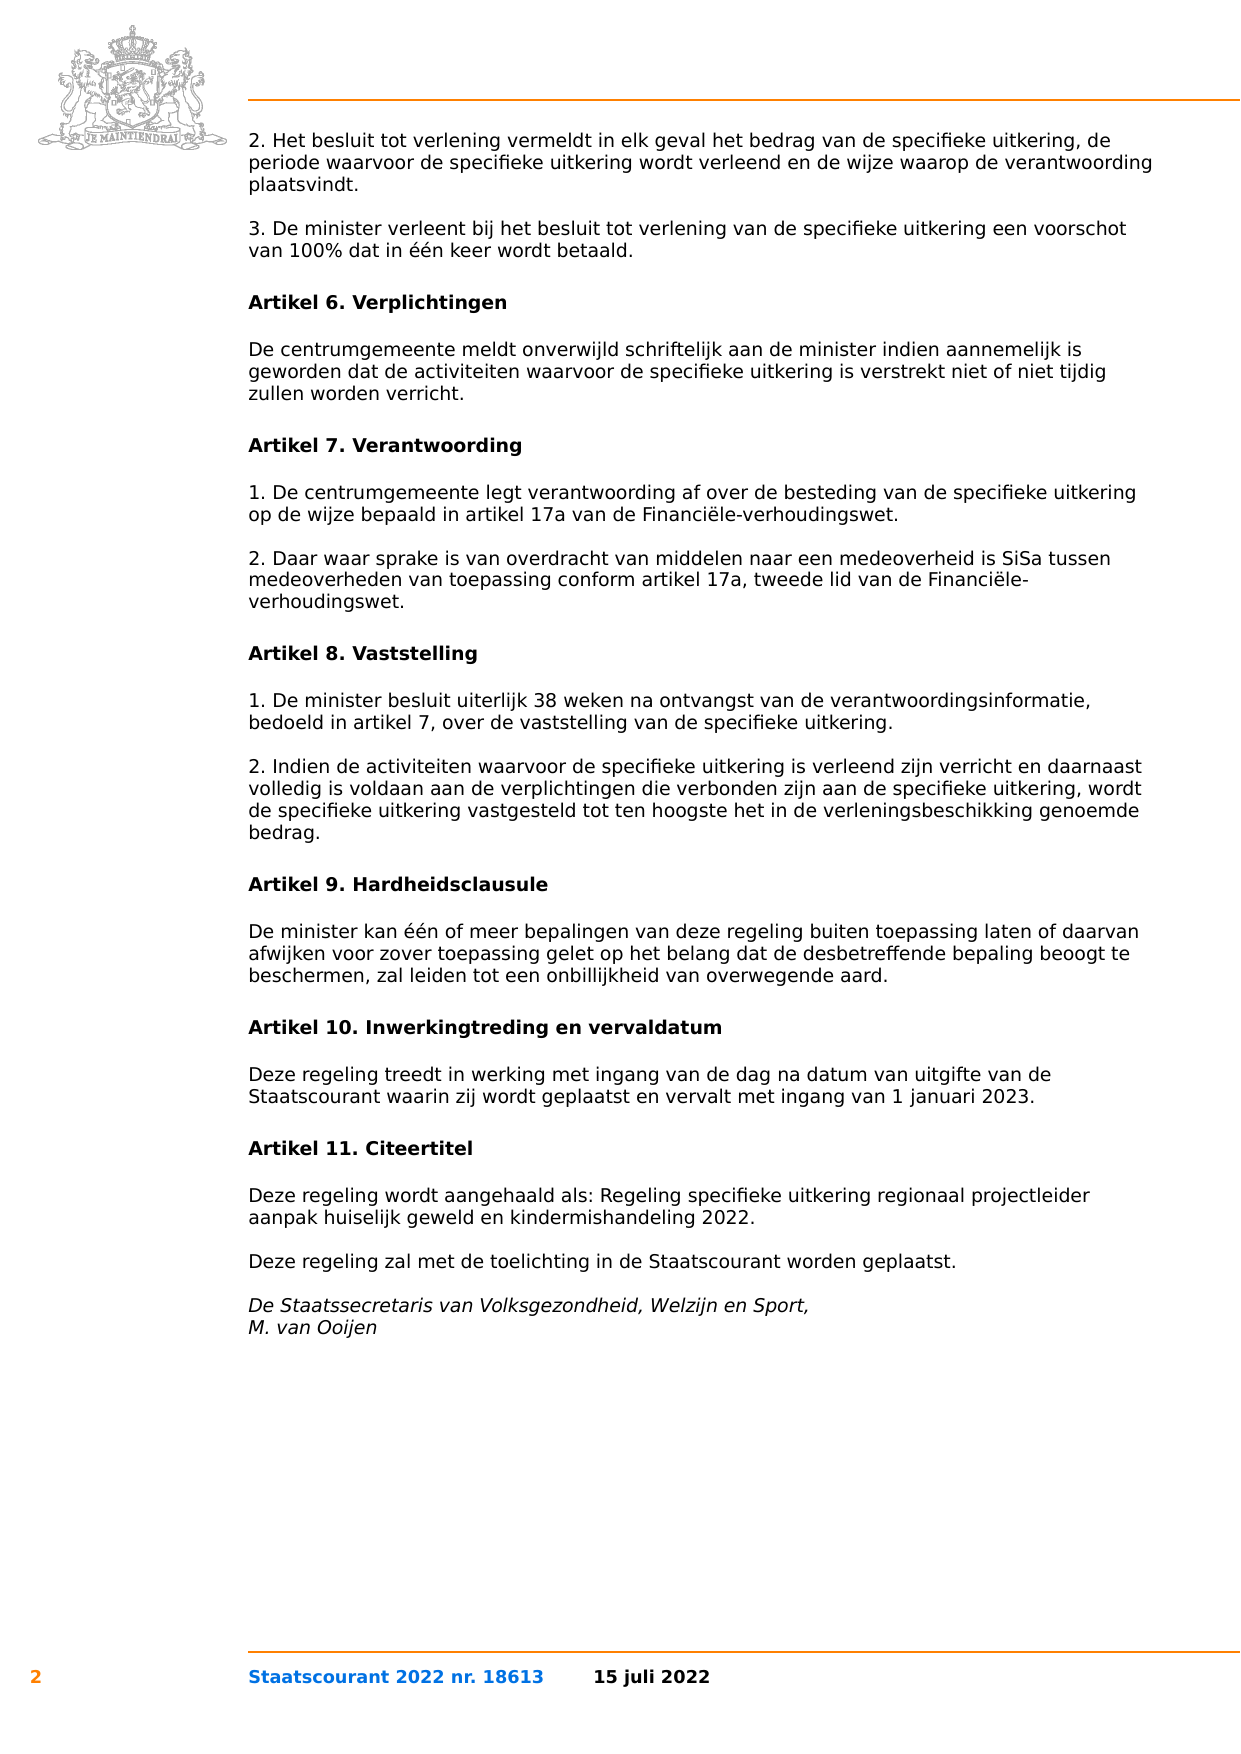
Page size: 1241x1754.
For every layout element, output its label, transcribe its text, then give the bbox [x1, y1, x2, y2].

subtitle Artikel 10. Inwerkingtreding en vervaldatum [248, 1017, 1163, 1039]
text De minister kan één of meer bepalingen van deze regeling buiten toepassing laten of daarvan afwijken voor zover toepassing gelet op het belang dat de desbetreffende bepaling beoogt te beschermen, zal leiden tot een onbillijkheid van overwegende aard. [248, 921, 1163, 987]
text 2. Het besluit tot verlening vermeldt in elk geval het bedrag van de specifieke uitkering, de periode waarvoor de specifieke uitkering wordt verleend en de wijze waarop de verantwoording plaatsvindt. [248, 130, 1163, 196]
subtitle Artikel 9. Hardheidsclausule [248, 874, 1163, 896]
text De centrumgemeente meldt onverwijld schriftelijk aan de minister indien aannemelijk is geworden dat de activiteiten waarvoor de specifieke uitkering is verstrekt niet of niet tijdig zullen worden verricht. [248, 339, 1163, 404]
text Deze regeling zal met de toelichting in de Staatscourant worden geplaatst. [248, 1251, 1163, 1273]
text 2. Daar waar sprake is van overdracht van middelen naar een medeoverheid is SiSa tussen medeoverheden van toepassing conform artikel 17a, tweede lid van de Financiële-verhoudingswet. [248, 547, 1163, 613]
text 1. De minister besluit uiterlijk 38 weken na ontvangst van de verantwoordingsinformatie, bedoeld in artikel 7, over de vaststelling van de specifieke uitkering. [248, 690, 1163, 734]
text 2. Indien de activiteiten waarvoor de specifieke uitkering is verleend zijn verricht en daarnaast volledig is voldaan aan de verplichtingen die verbonden zijn aan de specifieke uitkering, wordt de specifieke uitkering vastgesteld tot ten hoogste het in de verleningsbeschikking genoemde bedrag. [248, 756, 1163, 844]
subtitle Artikel 6. Verplichtingen [248, 292, 1163, 314]
text Deze regeling treedt in werking met ingang van de dag na datum van uitgifte van de Staatscourant waarin zij wordt geplaatst en vervalt met ingang van 1 januari 2023. [248, 1064, 1163, 1108]
subtitle Artikel 11. Citeertitel [248, 1138, 1163, 1160]
text 1. De centrumgemeente legt verantwoording af over de besteding van de specifieke uitkering op de wijze bepaald in artikel 17a van de Financiële-verhoudingswet. [248, 482, 1163, 526]
picture [38, 25, 227, 150]
text Deze regeling wordt aangehaald als: Regeling specifieke uitkering regionaal projectleider aanpak huiselijk geweld en kindermishandeling 2022. [248, 1185, 1163, 1229]
text De Staatssecretaris van Volksgezondheid, Welzijn en Sport, M. van Ooijen [248, 1294, 1163, 1338]
subtitle Artikel 7. Verantwoording [248, 434, 1163, 457]
subtitle Artikel 8. Vaststelling [248, 643, 1163, 665]
text 3. De minister verleent bij het besluit tot verlening van de specifieke uitkering een voorschot van 100% dat in één keer wordt betaald. [248, 218, 1163, 262]
